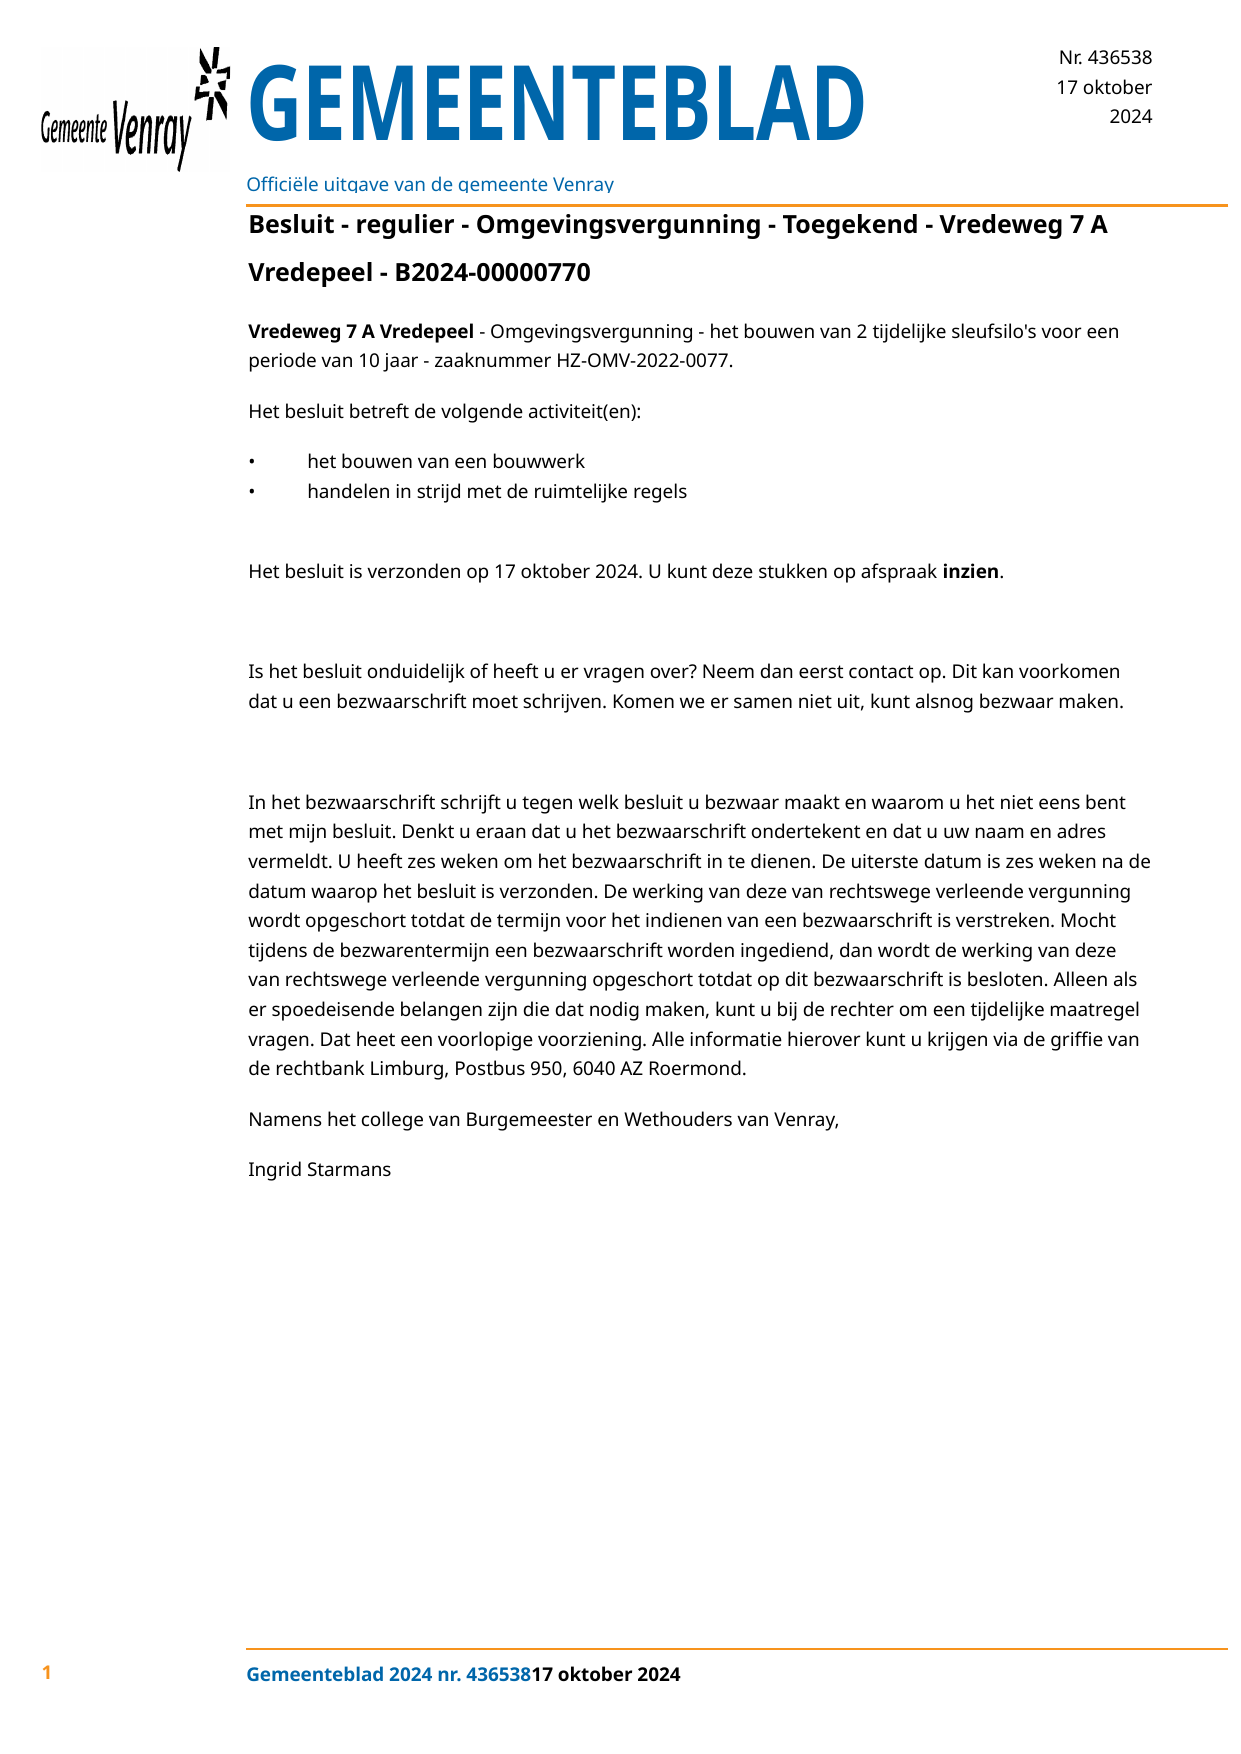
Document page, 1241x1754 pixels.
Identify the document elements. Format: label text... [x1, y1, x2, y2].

text Vredeweg 7 A Vredepeel - Omgevingsvergunning - het bouwen van 2 tijdelijke sleufsilo's voor een periode van 10 jaar - zaaknummer HZ-OMV-2022-0077. [248, 318, 1152, 373]
text Is het besluit onduidelijk of heeft u er vragen over? Neem dan eerst contact op. Dit kan voorkomen dat u een bezwaarschrift moet schrijven. Komen we er samen niet uit, kunt alsnog bezwaar maken. [248, 659, 1152, 714]
list het bouwen van een bouwwerk [248, 448, 1152, 474]
text Het besluit is verzonden op 17 oktober 2024. U kunt deze stukken op afspraak inzien. [248, 558, 1152, 584]
text Het besluit betreft de volgende activiteit(en): [248, 398, 1152, 424]
list handelen in strijd met de ruimtelijke regels [248, 478, 1152, 504]
text Besluit - regulier - Omgevingsvergunning - Toegekend - Vredeweg 7 A Vredepeel - B2024-00000770 [248, 207, 1152, 288]
picture [41, 47, 231, 172]
text In het bezwaarschrift schrijft u tegen welk besluit u bezwaar maakt en waarom u het niet eens bent met mijn besluit. Denkt u eraan dat u het bezwaarschrift ondertekent en dat u uw naam en adres vermeldt. U heeft zes weken om het bezwaarschrift in te dienen. De uiterste datum is zes weken na de datum waarop het besluit is verzonden. De werking van deze van rechtswege verleende vergunning wordt opgeschort totdat de termijn voor het indienen van een bezwaarschrift is verstreken. Mocht tijdens de bezwarentermijn een bezwaarschrift worden ingediend, dan wordt de werking van deze van rechtswege verleende vergunning opgeschort totdat op dit bezwaarschrift is besloten. Alleen als er spoedeisende belangen zijn die dat nodig maken, kunt u bij de rechter om een tijdelijke maatregel vragen. Dat heet een voorlopige voorziening. Alle informatie hierover kunt u krijgen via de griffie van de rechtbank Limburg, Postbus 950, 6040 AZ Roermond. [248, 789, 1152, 1081]
text Namens het college van Burgemeester en Wethouders van Venray, [248, 1106, 1152, 1132]
text Ingrid Starmans [248, 1156, 1152, 1182]
